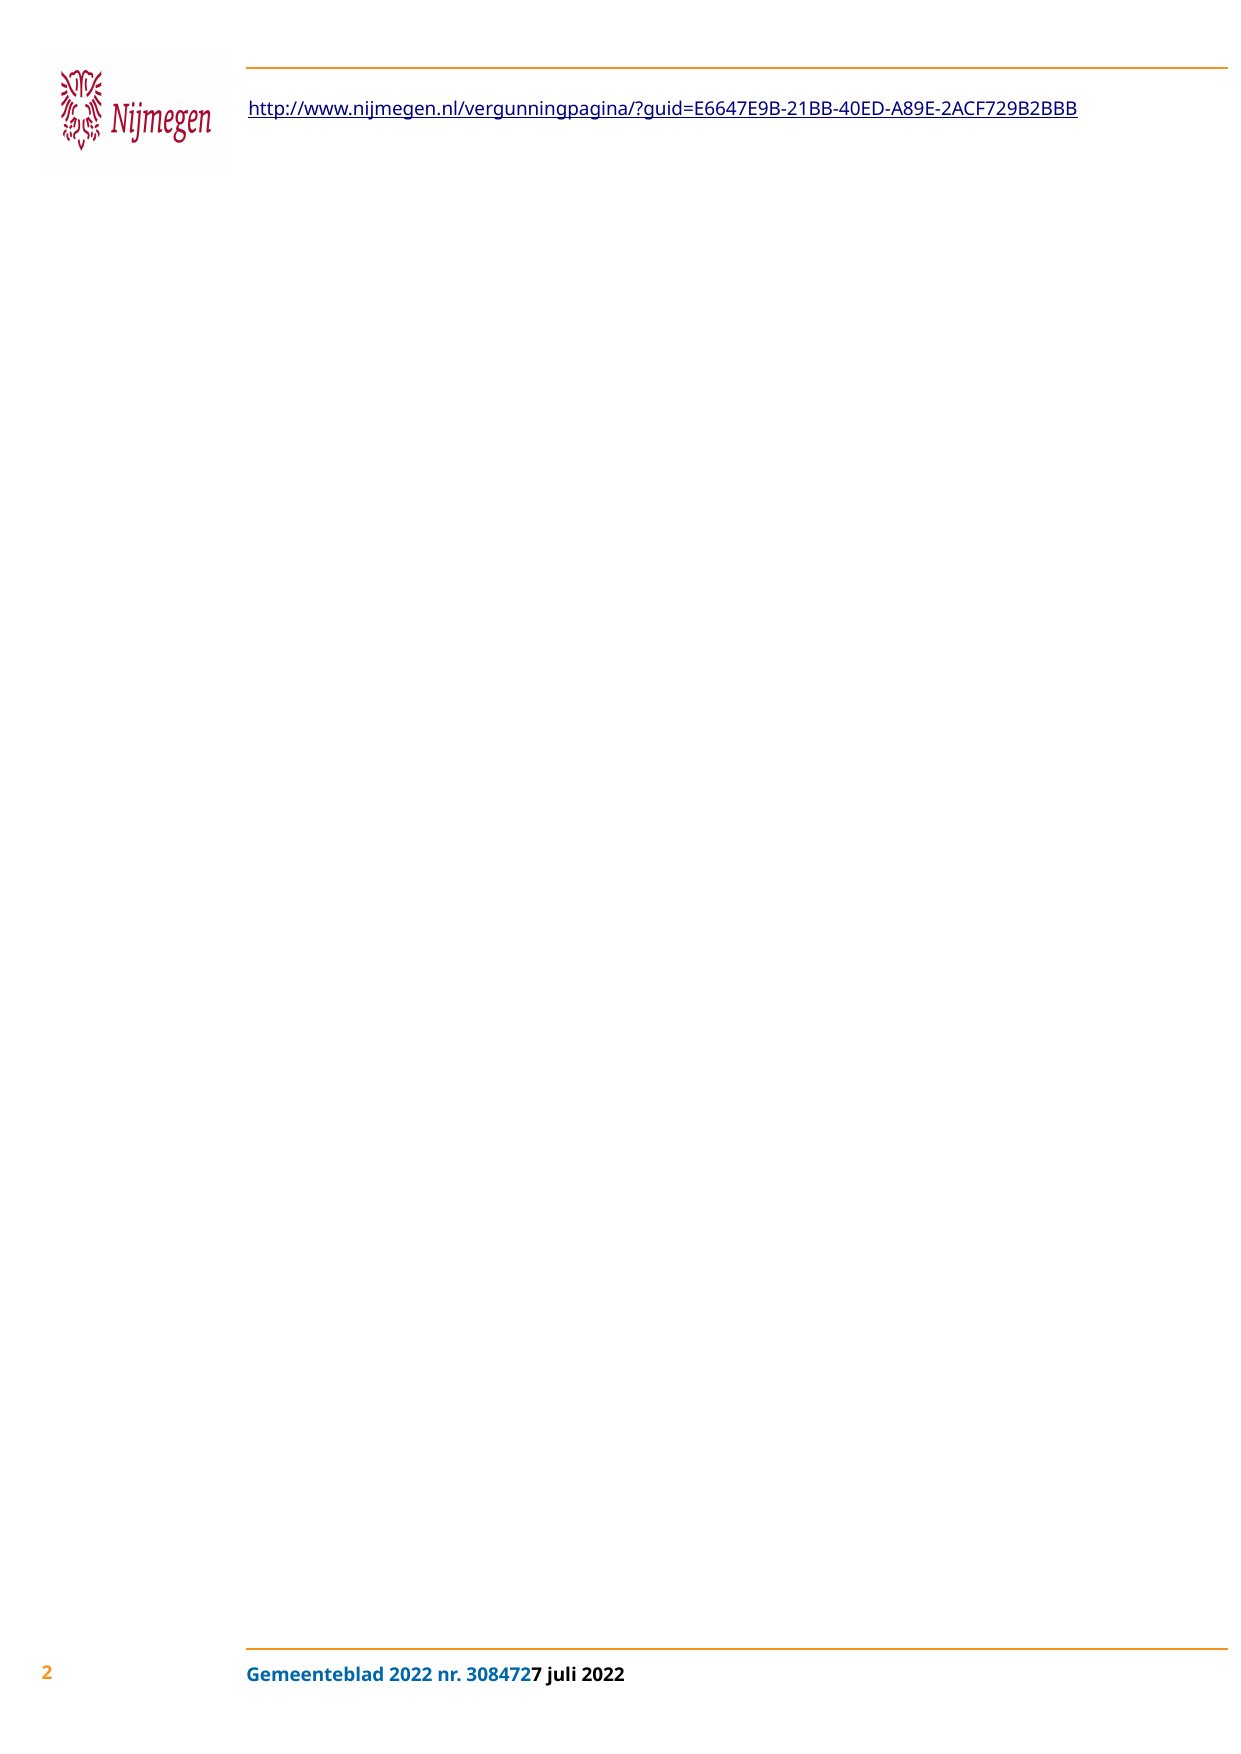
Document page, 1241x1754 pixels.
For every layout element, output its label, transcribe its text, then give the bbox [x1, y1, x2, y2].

picture [41, 47, 231, 172]
text http://www.nijmegen.nl/vergunningpagina/?guid=E6647E9B-21BB-40ED-A89E-2ACF729B2BBB [248, 95, 1152, 121]
